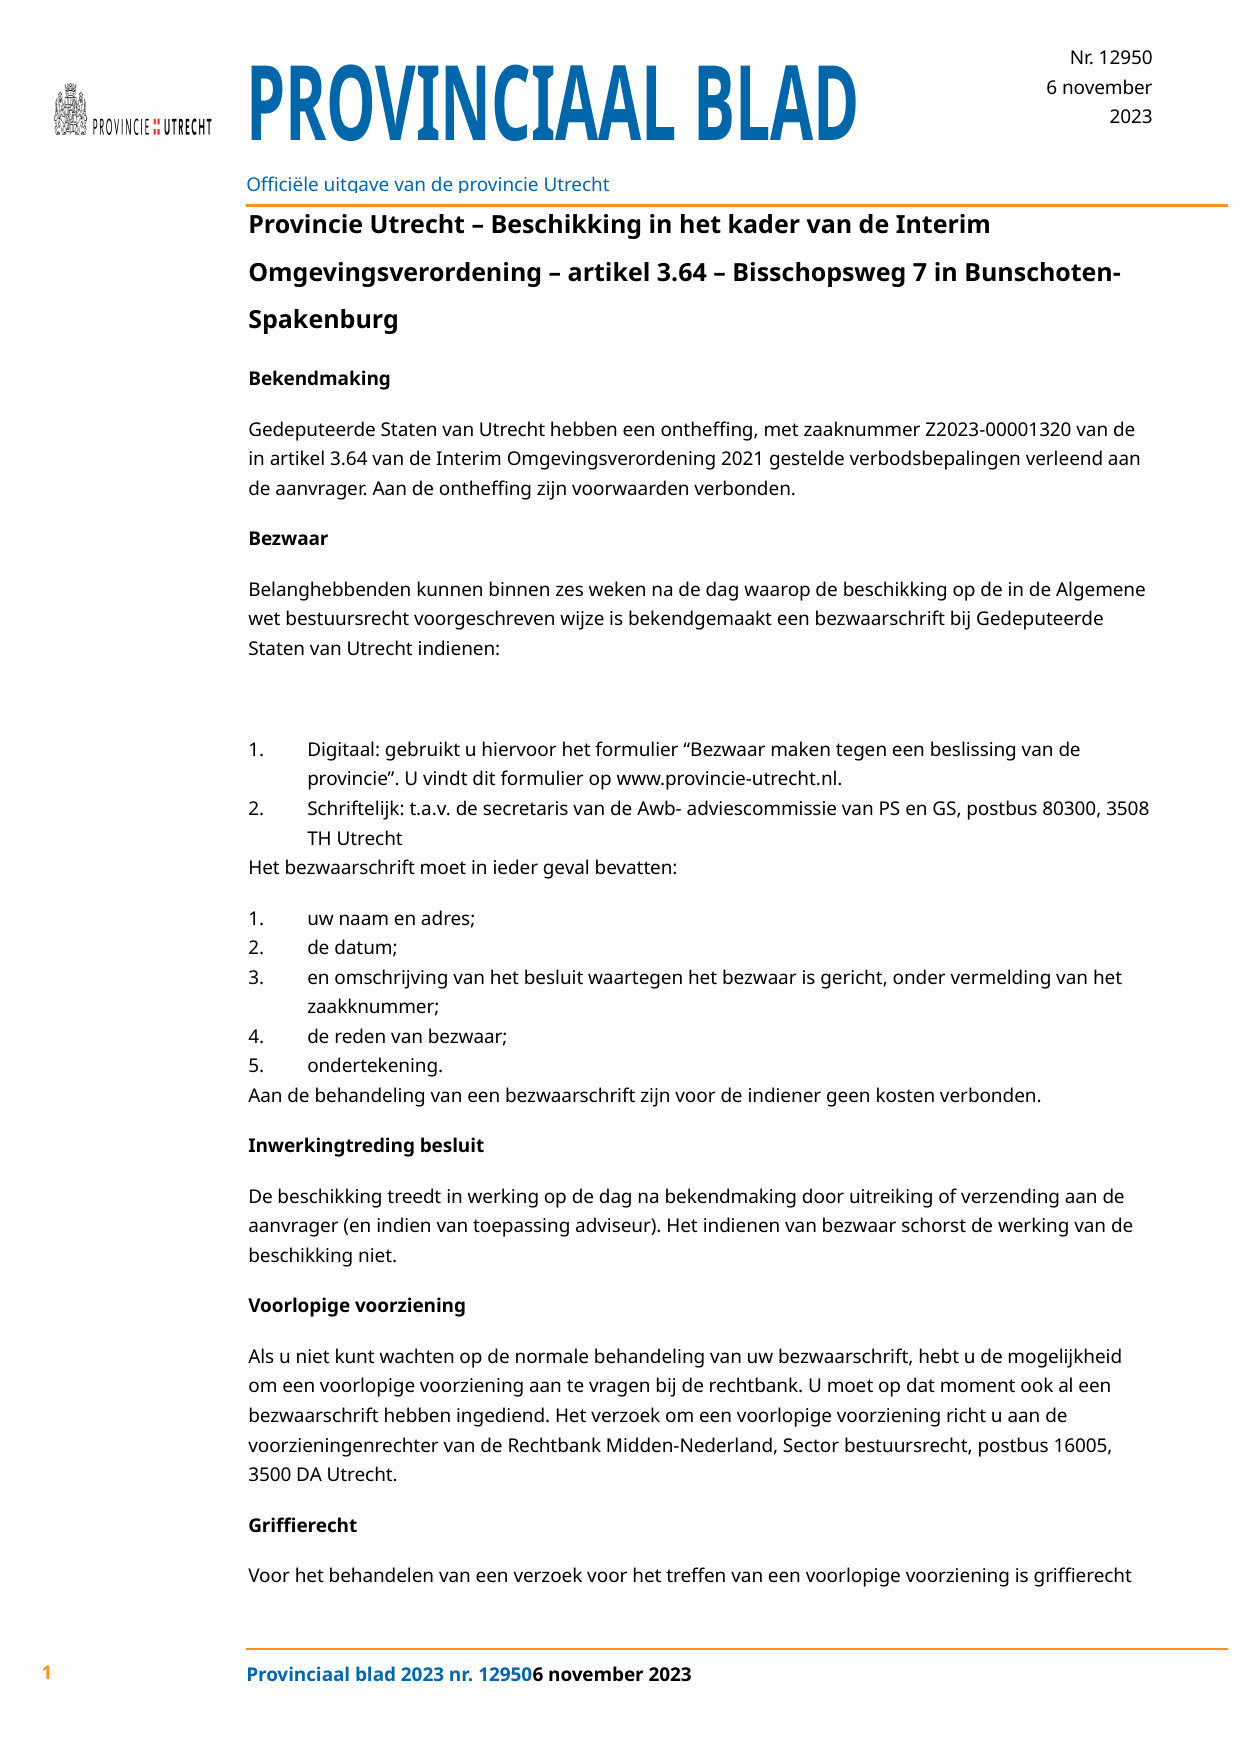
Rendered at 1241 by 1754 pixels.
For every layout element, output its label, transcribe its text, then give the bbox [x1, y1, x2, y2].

list Digitaal: gebruikt u hiervoor het formulier “Bezwaar maken tegen een beslissing van de provincie”. U vindt dit formulier op www.provincie-utrecht.nl. [248, 736, 1152, 791]
text Gedeputeerde Staten van Utrecht hebben een ontheffing, met zaaknummer Z2023-00001320 van de in artikel 3.64 van de Interim Omgevingsverordening 2021 gestelde verbodsbepalingen verleend aan de aanvrager. Aan de ontheffing zijn voorwaarden verbonden. [248, 416, 1152, 501]
text Bezwaar [248, 526, 1152, 551]
text Griffierecht [248, 1512, 1152, 1537]
text De beschikking treedt in werking op de dag na bekendmaking door uitreiking of verzending aan de aanvrager (en indien van toepassing adviseur). Het indienen van bezwaar schorst de werking van de beschikking niet. [248, 1183, 1152, 1268]
text Belanghebbenden kunnen binnen zes weken na de dag waarop de beschikking op de in de Algemene wet bestuursrecht voorgeschreven wijze is bekendgemaakt een bezwaarschrift bij Gedeputeerde Staten van Utrecht indienen: [248, 576, 1152, 661]
text Inwerkingtreding besluit [248, 1133, 1152, 1158]
list Schriftelijk: t.a.v. de secretaris van de Awb- adviescommissie van PS en GS, postbus 80300, 3508 TH Utrecht [248, 795, 1152, 850]
text Provincie Utrecht – Beschikking in het kader van de Interim Omgevingsverordening – artikel 3.64 – Bisschopsweg 7 in Bunschoten-Spakenburg [248, 207, 1152, 336]
text Aan de behandeling van een bezwaarschrift zijn voor de indiener geen kosten verbonden. [248, 1082, 1152, 1108]
text Voor het behandelen van een verzoek voor het treffen van een voorlopige voorziening is griffierecht [248, 1562, 1152, 1588]
text Voorlopige voorziening [248, 1293, 1152, 1318]
text Als u niet kunt wachten op de normale behandeling van uw bezwaarschrift, hebt u de mogelijkheid om een voorlopige voorziening aan te vragen bij de rechtbank. U moet op dat moment ook al een bezwaarschrift hebben ingediend. Het verzoek om een voorlopige voorziening richt u aan de voorzieningenrechter van de Rechtbank Midden-Nederland, Sector bestuursrecht, postbus 16005, 3500 DA Utrecht. [248, 1343, 1152, 1487]
list uw naam en adres; [248, 905, 1152, 930]
picture [41, 47, 231, 172]
text Bekendmaking [248, 366, 1152, 391]
text Het bezwaarschrift moet in ieder geval bevatten: [248, 854, 1152, 880]
list en omschrijving van het besluit waartegen het bezwaar is gericht, onder vermelding van het zaakknummer; [248, 964, 1152, 1019]
list ondertekening. [248, 1053, 1152, 1078]
list de datum; [248, 934, 1152, 960]
list de reden van bezwaar; [248, 1023, 1152, 1049]
